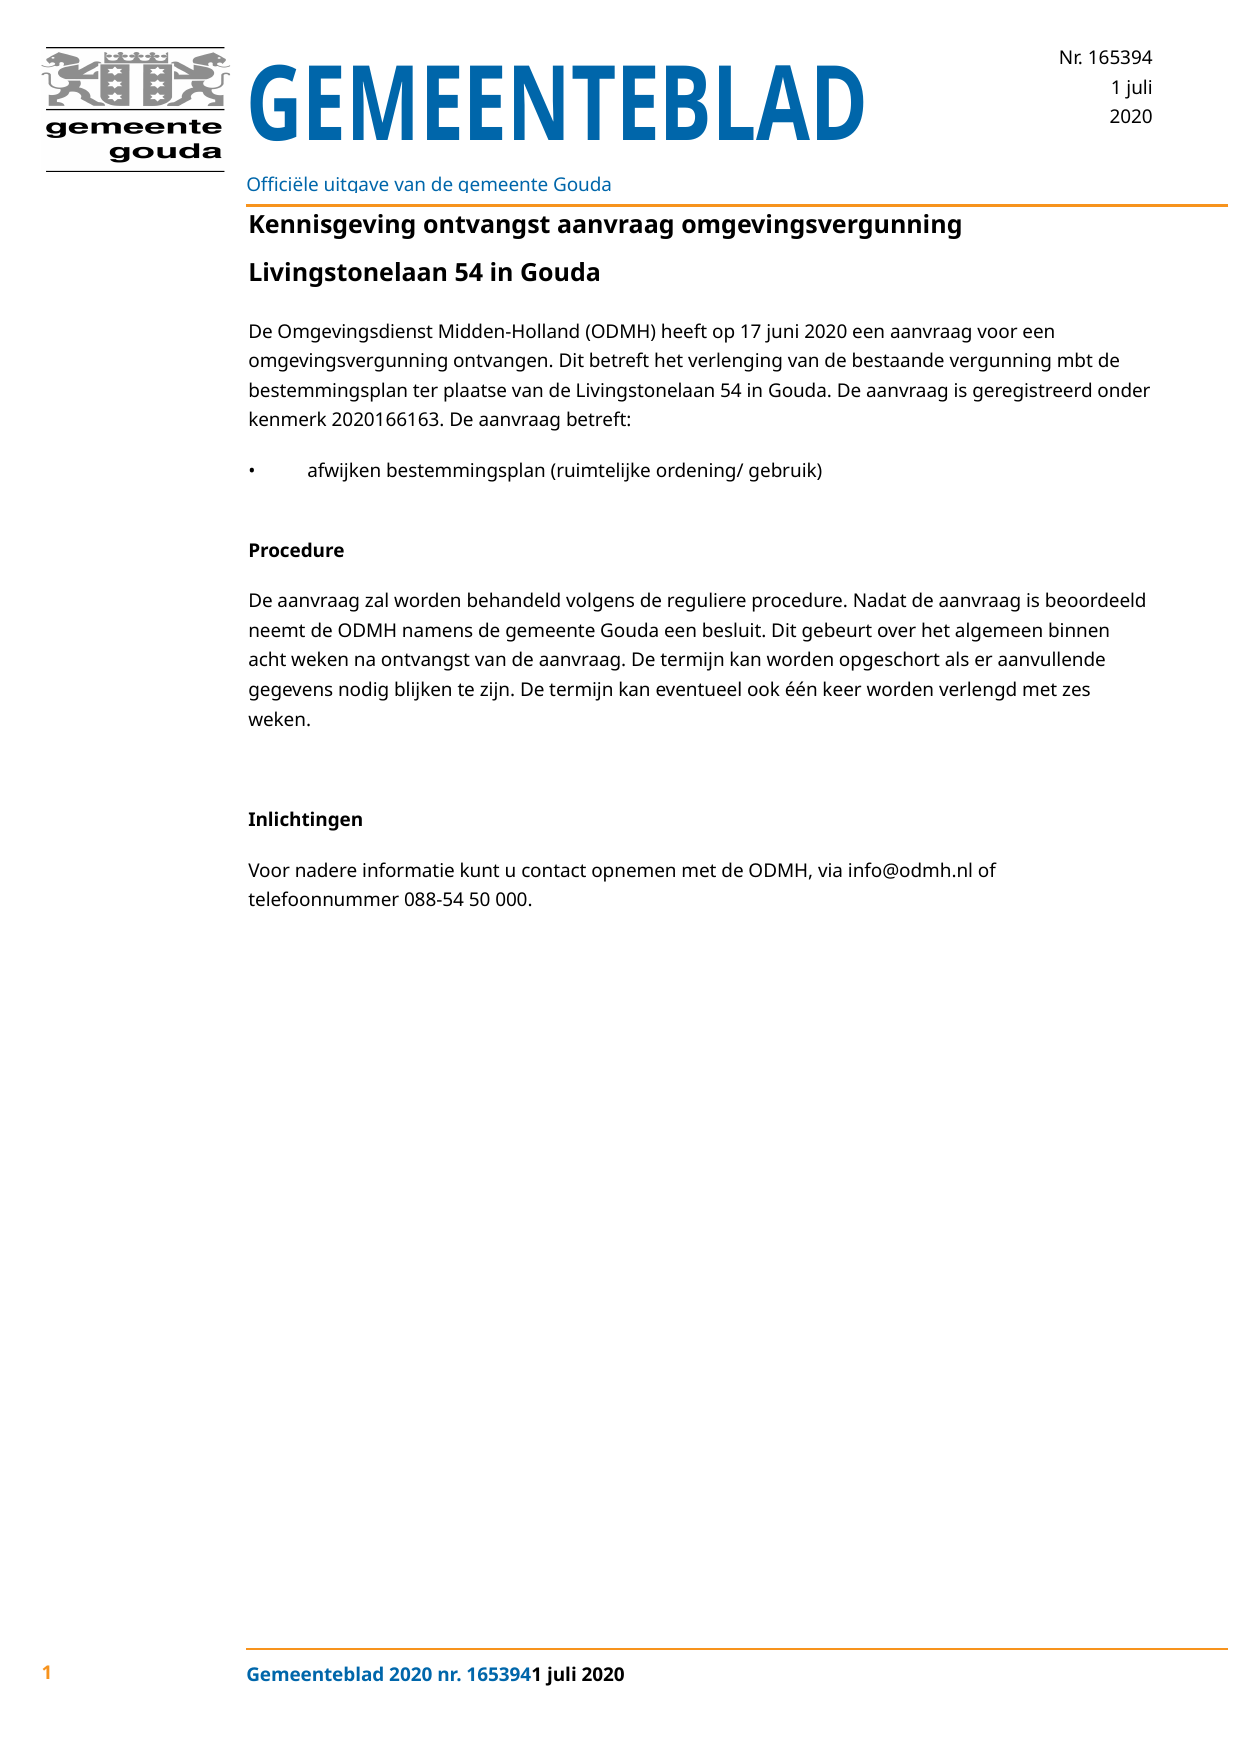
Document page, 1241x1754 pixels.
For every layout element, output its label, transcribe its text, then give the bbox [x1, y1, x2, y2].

text De aanvraag zal worden behandeld volgens de reguliere procedure. Nadat de aanvraag is beoordeeld neemt de ODMH namens de gemeente Gouda een besluit. Dit gebeurt over het algemeen binnen acht weken na ontvangst van de aanvraag. De termijn kan worden opgeschort als er aanvullende gegevens nodig blijken te zijn. De termijn kan eventueel ook één keer worden verlengd met zes weken. [248, 587, 1152, 732]
picture [41, 47, 231, 172]
list afwijken bestemmingsplan (ruimtelijke ordening/ gebruik) [248, 457, 1152, 483]
text Kennisgeving ontvangst aanvraag omgevingsvergunning Livingstonelaan 54 in Gouda [248, 207, 1152, 288]
text De Omgevingsdienst Midden-Holland (ODMH) heeft op 17 juni 2020 een aanvraag voor een omgevingsvergunning ontvangen. Dit betreft het verlenging van de bestaande vergunning mbt de bestemmingsplan ter plaatse van de Livingstonelaan 54 in Gouda. De aanvraag is geregistreerd onder kenmerk 2020166163. De aanvraag betreft: [248, 318, 1152, 432]
text Inlichtingen [248, 807, 1152, 832]
text Voor nadere informatie kunt u contact opnemen met de ODMH, via info@odmh.nl of telefoonnummer 088-54 50 000. [248, 857, 1152, 912]
text Procedure [248, 537, 1152, 563]
